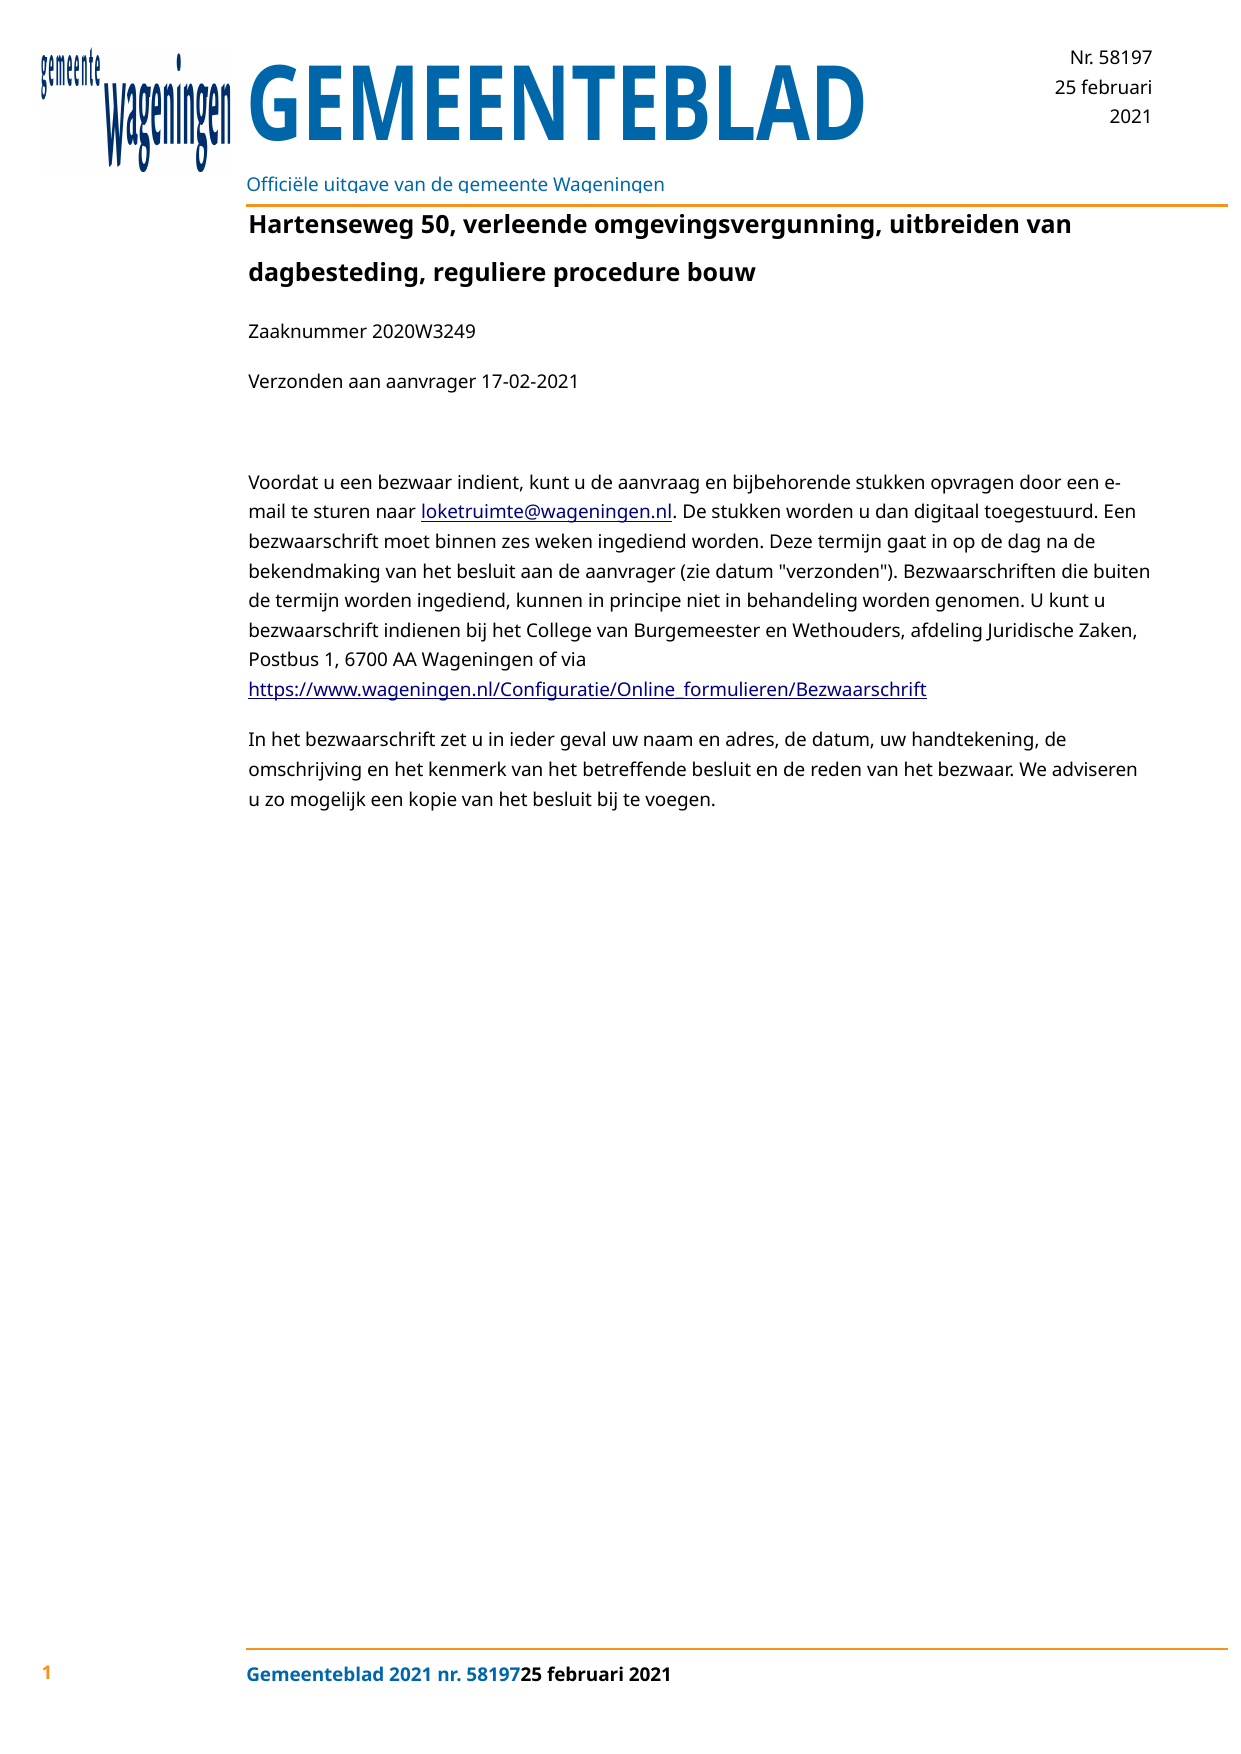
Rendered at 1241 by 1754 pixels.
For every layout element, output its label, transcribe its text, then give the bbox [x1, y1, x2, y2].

text In het bezwaarschrift zet u in ieder geval uw naam en adres, de datum, uw handtekening, de omschrijving en het kenmerk van het betreffende besluit en de reden van het bezwaar. We adviseren u zo mogelijk een kopie van het besluit bij te voegen. [248, 727, 1152, 812]
text Hartenseweg 50, verleende omgevingsvergunning, uitbreiden van dagbesteding, reguliere procedure bouw [248, 207, 1152, 288]
text Verzonden aan aanvrager 17-02-2021 [248, 368, 1152, 394]
text Voordat u een bezwaar indient, kunt u de aanvraag en bijbehorende stukken opvragen door een e-mail te sturen naar loketruimte@wageningen.nl. De stukken worden u dan digitaal toegestuurd. Een bezwaarschrift moet binnen zes weken ingediend worden. Deze termijn gaat in op de dag na de bekendmaking van het besluit aan de aanvrager (zie datum "verzonden"). Bezwaarschriften die buiten de termijn worden ingediend, kunnen in principe niet in behandeling worden genomen. U kunt u bezwaarschrift indienen bij het College van Burgemeester en Wethouders, afdeling Juridische Zaken, Postbus 1, 6700 AA Wageningen of via https://www.wageningen.nl/Configuratie/Online_formulieren/Bezwaarschrift [248, 469, 1152, 702]
picture [41, 47, 231, 172]
text Zaaknummer 2020W3249 [248, 318, 1152, 344]
